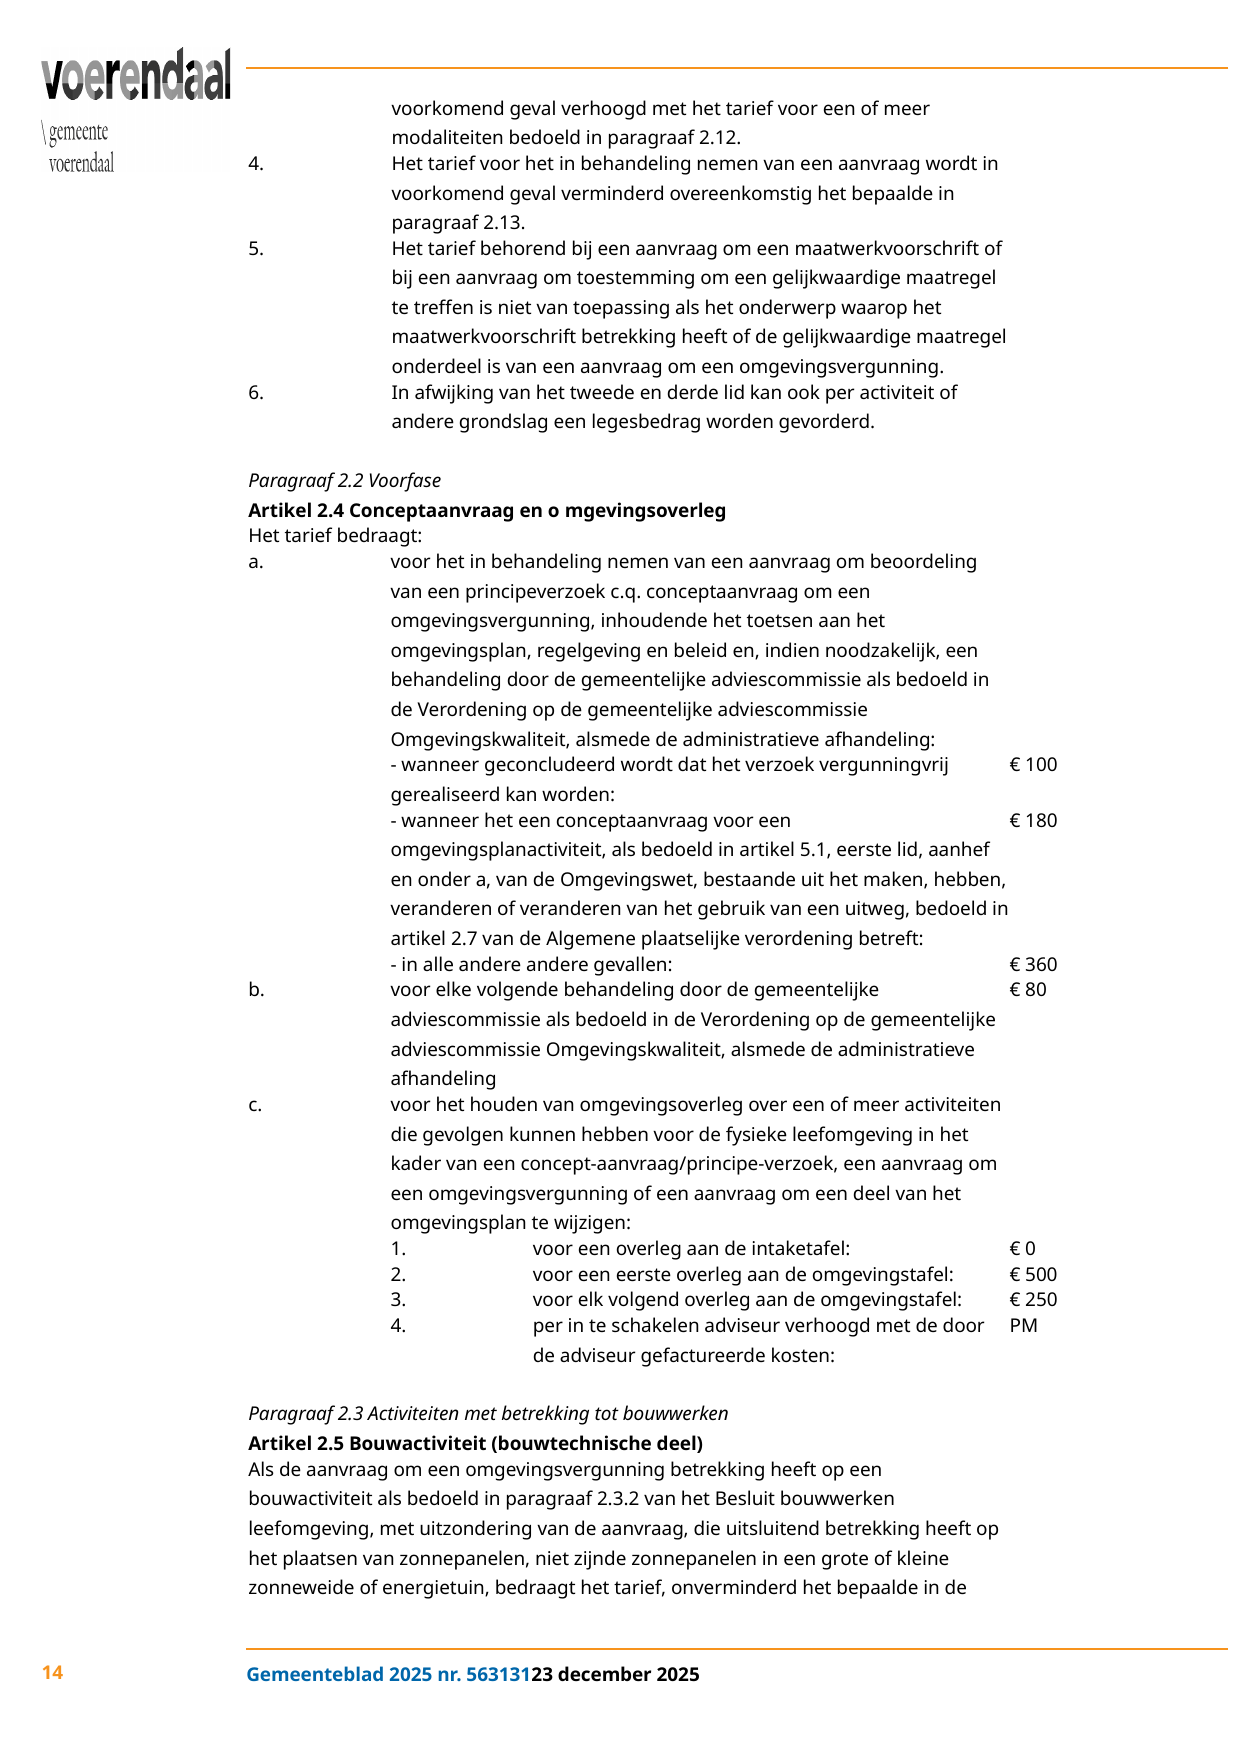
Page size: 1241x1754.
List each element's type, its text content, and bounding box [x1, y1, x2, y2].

table_cell [1008, 150, 1152, 235]
table_cell [1009, 548, 1152, 752]
table_cell [1009, 1091, 1152, 1235]
table_cell Het tarief voor het in behandeling nemen van een aanvraag wordt in voorkomend geval verminderd overeenkomstig het bepaalde in paragraaf 2.13. [391, 150, 1008, 235]
table_cell b. [248, 977, 390, 1091]
table_cell € 250 [1009, 1287, 1152, 1312]
table_cell € 100 [1009, 752, 1152, 807]
table_cell Het tarief bedraagt: [248, 523, 1009, 548]
table_cell Als de aanvraag om een omgevingsvergunning betrekking heeft op een bouwactiviteit als bedoeld in paragraaf 2.3.2 van het Besluit bouwwerken leefomgeving, met uitzondering van de aanvraag, die uitsluitend betrekking heeft op het plaatsen van zonnepanelen, niet zijnde zonnepanelen in een grote of kleine zonneweide of energietuin, bedraagt het tarief, onverminderd het bepaalde in de [248, 1456, 1007, 1600]
table_cell c. [248, 1091, 390, 1235]
table_cell voor het in behandeling nemen van een aanvraag om beoordeling van een principeverzoek c.q. conceptaanvraag om een omgevingsvergunning, inhoudende het toetsen aan het omgevingsplan, regelgeving en beleid en, indien noodzakelijk, een behandeling door de gemeentelijke adviescommissie als bedoeld in de Verordening op de gemeentelijke adviescommissie Omgevingskwaliteit, alsmede de administratieve afhandeling: [390, 548, 1009, 752]
table_cell In afwijking van het tweede en derde lid kan ook per activiteit of andere grondslag een legesbedrag worden gevorderd. [391, 379, 1008, 434]
table_cell voor het houden van omgevingsoverleg over een of meer activiteiten die gevolgen kunnen hebben voor de fysieke leefomgeving in het kader van een concept-aanvraag/principe-verzoek, een aanvraag om een omgevingsvergunning of een aanvraag om een deel van het omgevingsplan te wijzigen: [390, 1091, 1009, 1235]
table_cell 4. [248, 150, 391, 235]
table_cell [248, 95, 391, 150]
table_cell [248, 951, 390, 977]
table_header Artikel 2.4 Conceptaanvraag en o mgevingsoverleg [248, 497, 1009, 523]
table_cell voorkomend geval verhoogd met het tarief voor een of meer modaliteiten bedoeld in paragraaf 2.12. [391, 95, 1008, 150]
table_cell [248, 1261, 390, 1287]
table_cell € 360 [1009, 951, 1152, 977]
table_cell [248, 1287, 390, 1312]
text Paragraaf 2.3 Activiteiten met betrekking tot bouwwerken [248, 1401, 1152, 1426]
text Paragraaf 2.2 Voorfase [248, 467, 1152, 493]
table_cell [1009, 523, 1152, 548]
table_cell a. [248, 548, 390, 752]
table_cell [248, 1313, 390, 1368]
table_cell 6. [248, 379, 391, 434]
table_cell € 0 [1009, 1235, 1152, 1261]
table_cell voor elk volgend overleg aan de omgevingstafel: [533, 1287, 1009, 1312]
table_cell [1008, 379, 1152, 434]
table_cell - in alle andere andere gevallen: [390, 951, 1009, 977]
table_cell [248, 752, 390, 807]
table_cell [1007, 1456, 1152, 1600]
table_cell voor een eerste overleg aan de omgevingstafel: [533, 1261, 1009, 1287]
table_cell € 500 [1009, 1261, 1152, 1287]
table_cell - wanneer geconcludeerd wordt dat het verzoek vergunningvrij gerealiseerd kan worden: [390, 752, 1009, 807]
table_cell Het tarief behorend bij een aanvraag om een maatwerkvoorschrift of bij een aanvraag om toestemming om een gelijkwaardige maatregel te treffen is niet van toepassing als het onderwerp waarop het maatwerkvoorschrift betrekking heeft of de gelijkwaardige maatregel onderdeel is van een aanvraag om een omgevingsvergunning. [391, 235, 1008, 379]
table_header Artikel 2.5 Bouwactiviteit (bouwtechnische deel) [248, 1430, 1007, 1456]
table_header [1009, 497, 1152, 523]
table_cell 5. [248, 235, 391, 379]
table_cell € 80 [1009, 977, 1152, 1091]
table_cell 2. [390, 1261, 533, 1287]
table_cell [1008, 235, 1152, 379]
table_cell per in te schakelen adviseur verhoogd met de door de adviseur gefactureerde kosten: [533, 1313, 1009, 1368]
table_cell PM [1009, 1313, 1152, 1368]
table_cell [248, 1235, 390, 1261]
table_cell [1008, 95, 1152, 150]
table_cell € 180 [1009, 807, 1152, 951]
table_cell 1. [390, 1235, 533, 1261]
picture [41, 47, 231, 172]
table_cell - wanneer het een conceptaanvraag voor een omgevingsplanactiviteit, als bedoeld in artikel 5.1, eerste lid, aanhef en onder a, van de Omgevingswet, bestaande uit het maken, hebben, veranderen of veranderen van het gebruik van een uitweg, bedoeld in artikel 2.7 van de Algemene plaatselijke verordening betreft: [390, 807, 1009, 951]
table_cell [248, 807, 390, 951]
table_cell voor een overleg aan de intaketafel: [533, 1235, 1009, 1261]
table_cell 4. [390, 1313, 533, 1368]
table_cell voor elke volgende behandeling door de gemeentelijke adviescommissie als bedoeld in de Verordening op de gemeentelijke adviescommissie Omgevingskwaliteit, alsmede de administratieve afhandeling [390, 977, 1009, 1091]
table_header [1007, 1430, 1152, 1456]
table_cell 3. [390, 1287, 533, 1312]
